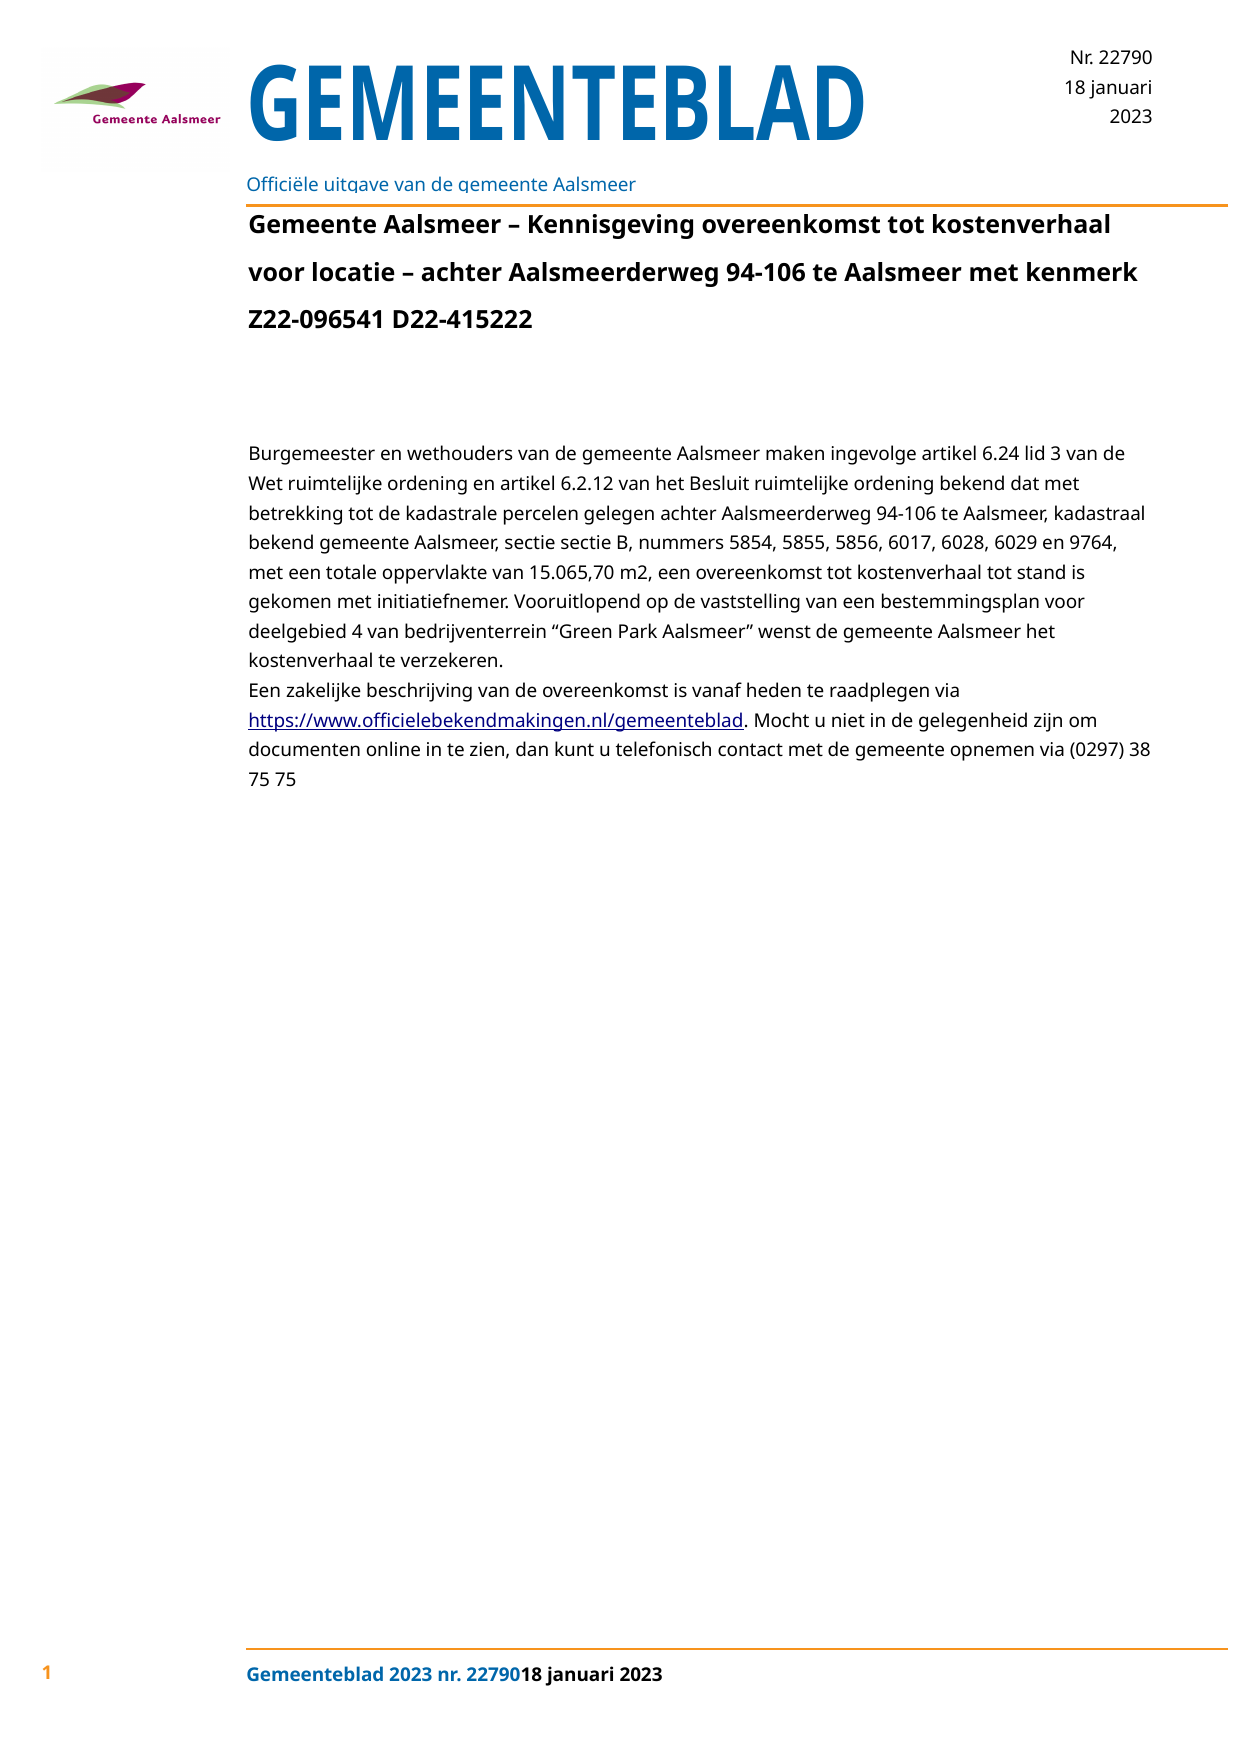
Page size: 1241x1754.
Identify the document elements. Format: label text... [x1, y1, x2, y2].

text Burgemeester en wethouders van de gemeente Aalsmeer maken ingevolge artikel 6.24 lid 3 van de Wet ruimtelijke ordening en artikel 6.2.12 van het Besluit ruimtelijke ordening bekend dat met betrekking tot de kadastrale percelen gelegen achter Aalsmeerderweg 94-106 te Aalsmeer, kadastraal bekend gemeente Aalsmeer, sectie sectie B, nummers 5854, 5855, 5856, 6017, 6028, 6029 en 9764, met een totale oppervlakte van 15.065,70 m2, een overeenkomst tot kostenverhaal tot stand is gekomen met initiatiefnemer. Vooruitlopend op de vaststelling van een bestemmingsplan voor deelgebied 4 van bedrijventerrein “Green Park Aalsmeer” wenst de gemeente Aalsmeer het kostenverhaal te verzekeren. [248, 441, 1152, 673]
text Een zakelijke beschrijving van de overeenkomst is vanaf heden te raadplegen via https://www.officielebekendmakingen.nl/gemeenteblad. Mocht u niet in de gelegenheid zijn om documenten online in te zien, dan kunt u telefonisch contact met de gemeente opnemen via (0297) 38 75 75 [248, 677, 1152, 792]
text Gemeente Aalsmeer – Kennisgeving overeenkomst tot kostenverhaal voor locatie – achter Aalsmeerderweg 94-106 te Aalsmeer met kenmerk Z22-096541 D22-415222 [248, 207, 1152, 336]
picture [41, 47, 231, 172]
